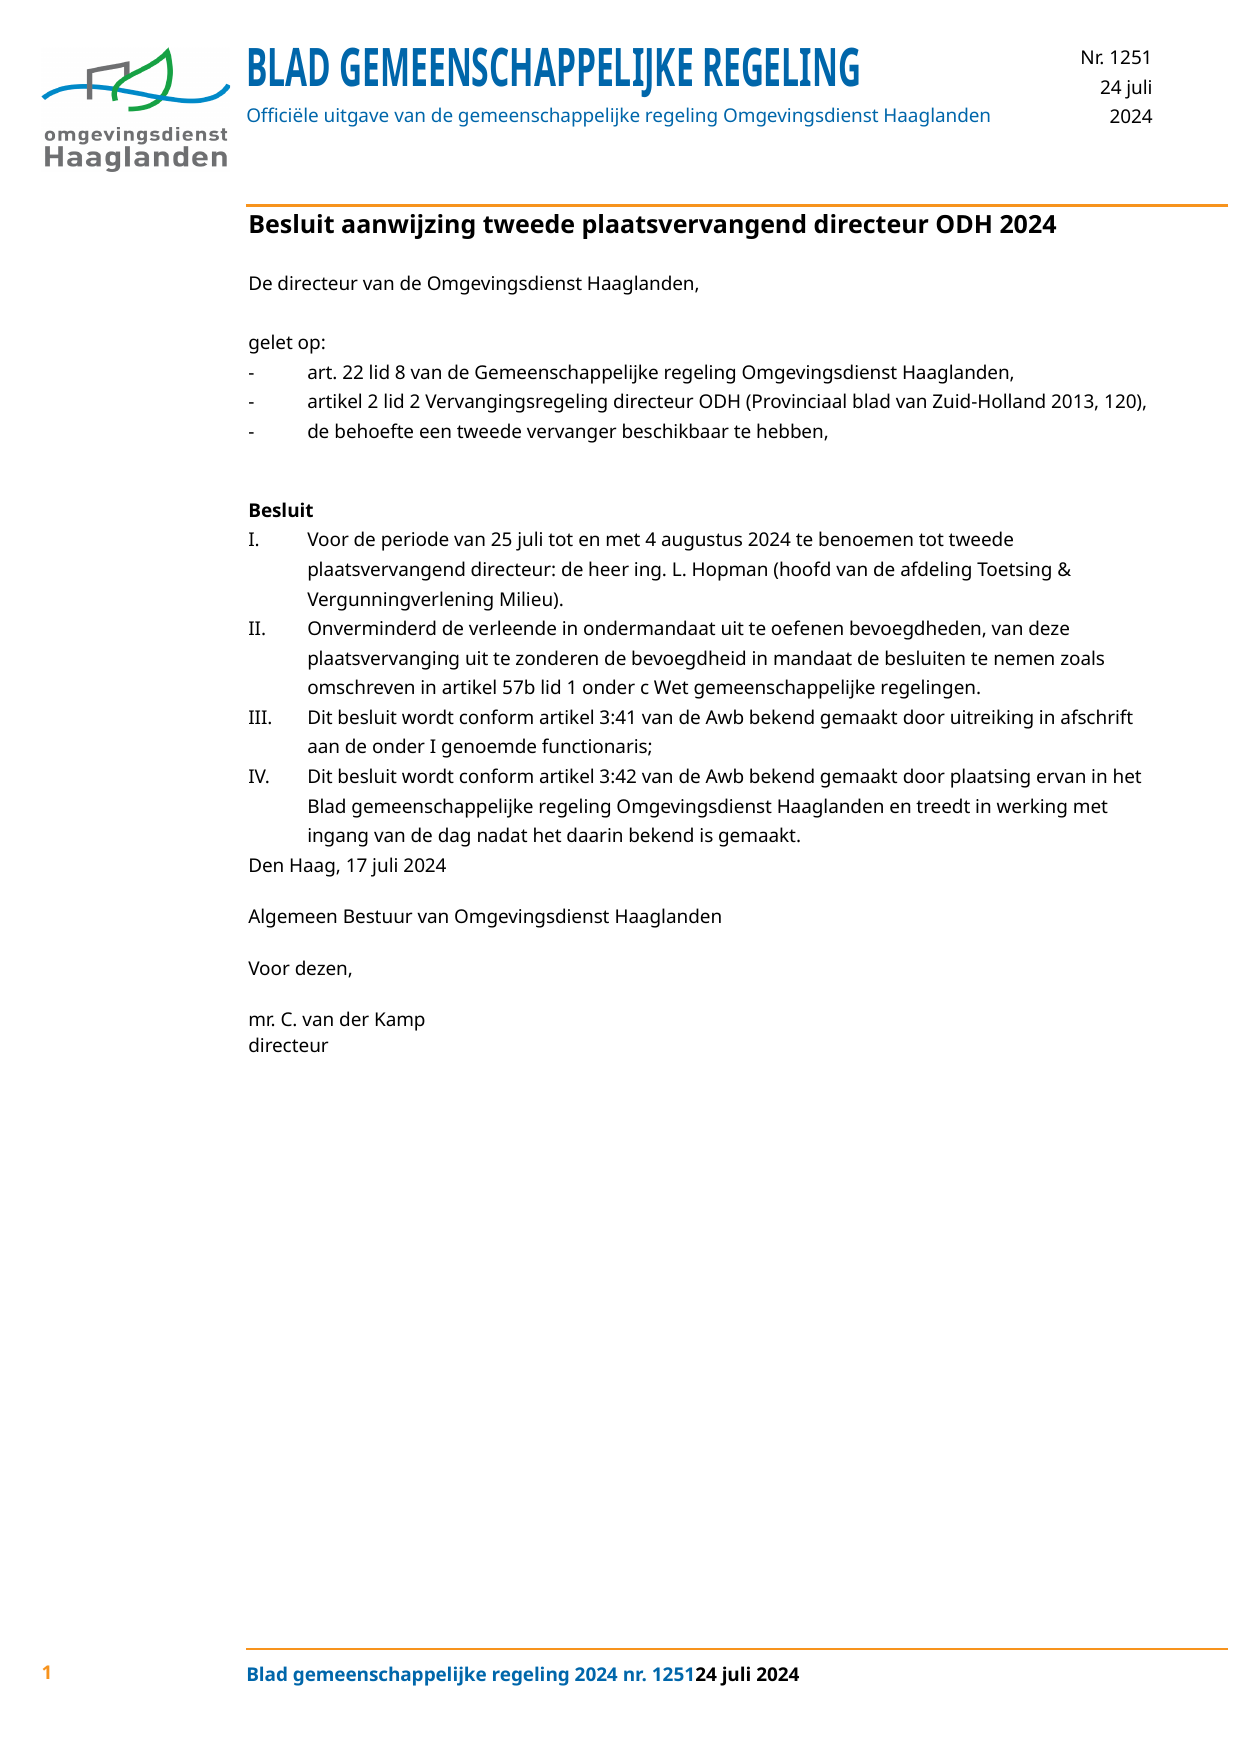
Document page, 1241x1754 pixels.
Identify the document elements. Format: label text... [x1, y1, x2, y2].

text Den Haag, 17 juli 2024 [248, 852, 1152, 878]
text gelet op: [248, 329, 1152, 355]
text Besluit [248, 497, 1152, 523]
list de behoefte een tweede vervanger beschikbaar te hebben, [248, 418, 1152, 444]
text Voor dezen, [248, 955, 1152, 981]
list art. 22 lid 8 van de Gemeenschappelijke regeling Omgevingsdienst Haaglanden, [248, 359, 1152, 385]
text mr. C. van der Kamp [248, 1006, 1152, 1032]
text De directeur van de Omgevingsdienst Haaglanden, [248, 270, 1152, 296]
list Onverminderd de verleende in ondermandaat uit te oefenen bevoegdheden, van deze plaatsvervanging uit te zonderen de bevoegdheid in mandaat de besluiten te nemen zoals omschreven in artikel 57b lid 1 onder c Wet gemeenschappelijke regelingen. [248, 615, 1152, 700]
picture [41, 47, 231, 172]
list Voor de periode van 25 juli tot en met 4 augustus 2024 te benoemen tot tweede plaatsvervangend directeur: de heer ing. L. Hopman (hoofd van de afdeling Toetsing & Vergunningverlening Milieu). [248, 527, 1152, 612]
list Dit besluit wordt conform artikel 3:41 van de Awb bekend gemaakt door uitreiking in afschrift aan de onder I genoemde functionaris; [248, 704, 1152, 759]
list Dit besluit wordt conform artikel 3:42 van de Awb bekend gemaakt door plaatsing ervan in het Blad gemeenschappelijke regeling Omgevingsdienst Haaglanden en treedt in werking met ingang van de dag nadat het daarin bekend is gemaakt. [248, 763, 1152, 848]
text Besluit aanwijzing tweede plaatsvervangend directeur ODH 2024 [248, 207, 1152, 241]
text Algemeen Bestuur van Omgevingsdienst Haaglanden [248, 903, 1152, 929]
list artikel 2 lid 2 Vervangingsregeling directeur ODH (Provinciaal blad van Zuid-Holland 2013, 120), [248, 389, 1152, 414]
text directeur [248, 1032, 1152, 1058]
